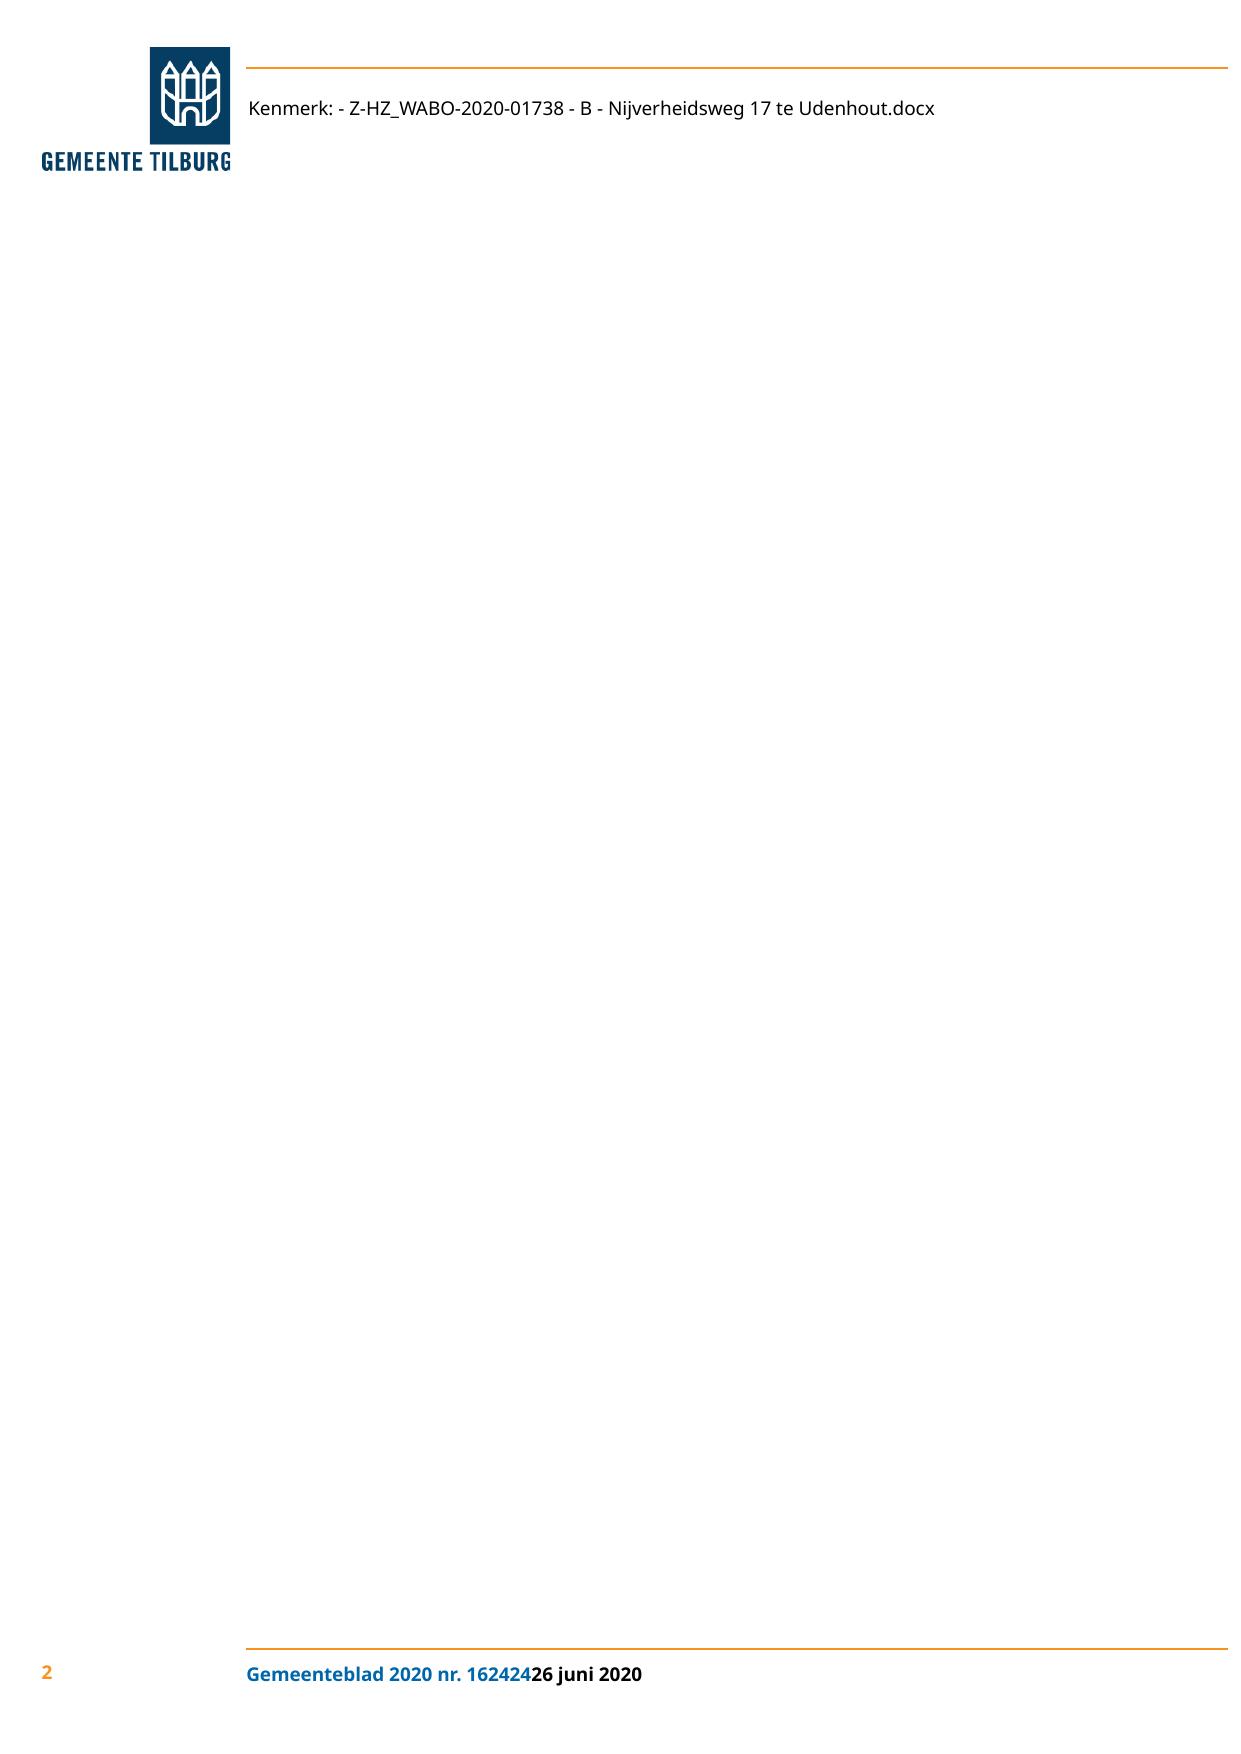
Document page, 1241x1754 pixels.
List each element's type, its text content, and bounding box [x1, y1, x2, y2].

picture [41, 47, 231, 172]
text Kenmerk: - Z-HZ_WABO-2020-01738 - B - Nijverheidsweg 17 te Udenhout.docx [248, 95, 1152, 121]
